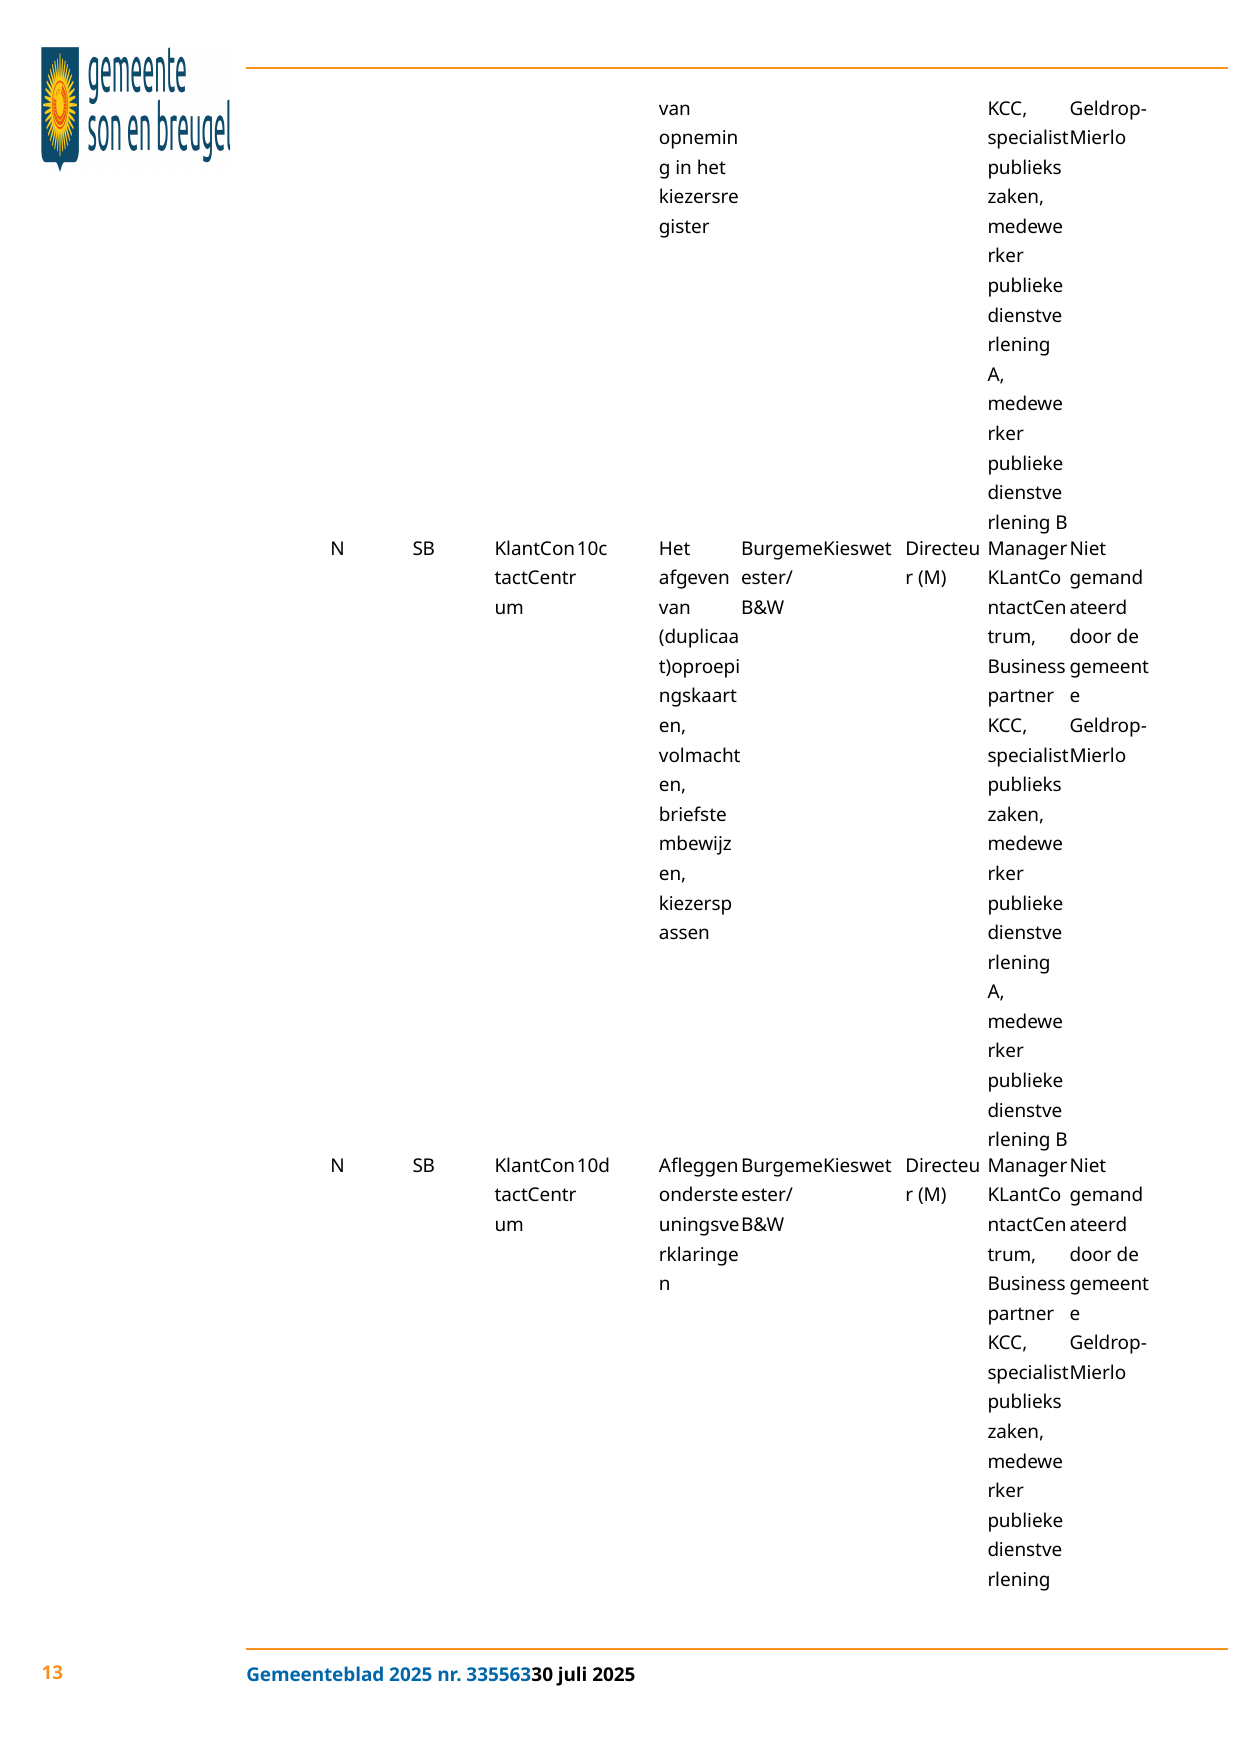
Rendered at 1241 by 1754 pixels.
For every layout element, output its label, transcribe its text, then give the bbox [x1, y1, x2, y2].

table_cell Burgemeester/B&W [741, 535, 823, 1152]
table_cell [494, 95, 577, 535]
table_cell SB [412, 535, 494, 1152]
table_cell [248, 535, 330, 1152]
table_cell [823, 95, 905, 535]
table_cell N [330, 535, 412, 1152]
table_cell Directeur (M) [905, 535, 987, 1152]
table_cell [248, 1152, 330, 1592]
table_cell Burgemeester/B&W [741, 1152, 823, 1592]
table_cell Kieswet [823, 535, 905, 1152]
table_cell Geldrop-Mierlo [1069, 95, 1152, 535]
table_cell Niet gemandateerd door de gemeente Geldrop-Mierlo [1069, 535, 1152, 1152]
table_cell SB [412, 1152, 494, 1592]
table_cell KlantContactCentrum [494, 1152, 577, 1592]
table_cell KCC, specialist publiekszaken, medewerker publieke dienstverlening A, medewerker publieke dienstverlening B [987, 95, 1069, 535]
table_cell Manager KLantContactCentrum, Businesspartner KCC, specialist publiekszaken, medewerker publieke dienstverlening A, medewerker publieke dienstverlening B [987, 535, 1069, 1152]
table_cell Niet gemandateerd door de gemeente Geldrop-Mierlo [1069, 1152, 1152, 1592]
table_cell [577, 95, 659, 535]
table_cell [248, 95, 330, 535]
picture [41, 47, 231, 172]
table_cell 10c [577, 535, 659, 1152]
table_cell [330, 95, 412, 535]
table_cell Directeur (M) [905, 1152, 987, 1592]
table_cell 10d [577, 1152, 659, 1592]
table_cell Afleggen ondersteuningsverklaringen [659, 1152, 741, 1592]
table_cell Manager KLantContactCentrum, Businesspartner KCC, specialist publiekszaken, medewerker publieke dienstverlening [987, 1152, 1069, 1592]
table_cell KlantContactCentrum [494, 535, 577, 1152]
table_cell van opneming in het kiezersregister [659, 95, 741, 535]
table_cell Het afgeven van (duplicaat)oproepingskaarten, volmachten, briefstembewijzen, kiezerspassen [659, 535, 741, 1152]
table_cell Kieswet [823, 1152, 905, 1592]
table_cell [412, 95, 494, 535]
table_cell [741, 95, 823, 535]
table_cell N [330, 1152, 412, 1592]
table_cell [905, 95, 987, 535]
